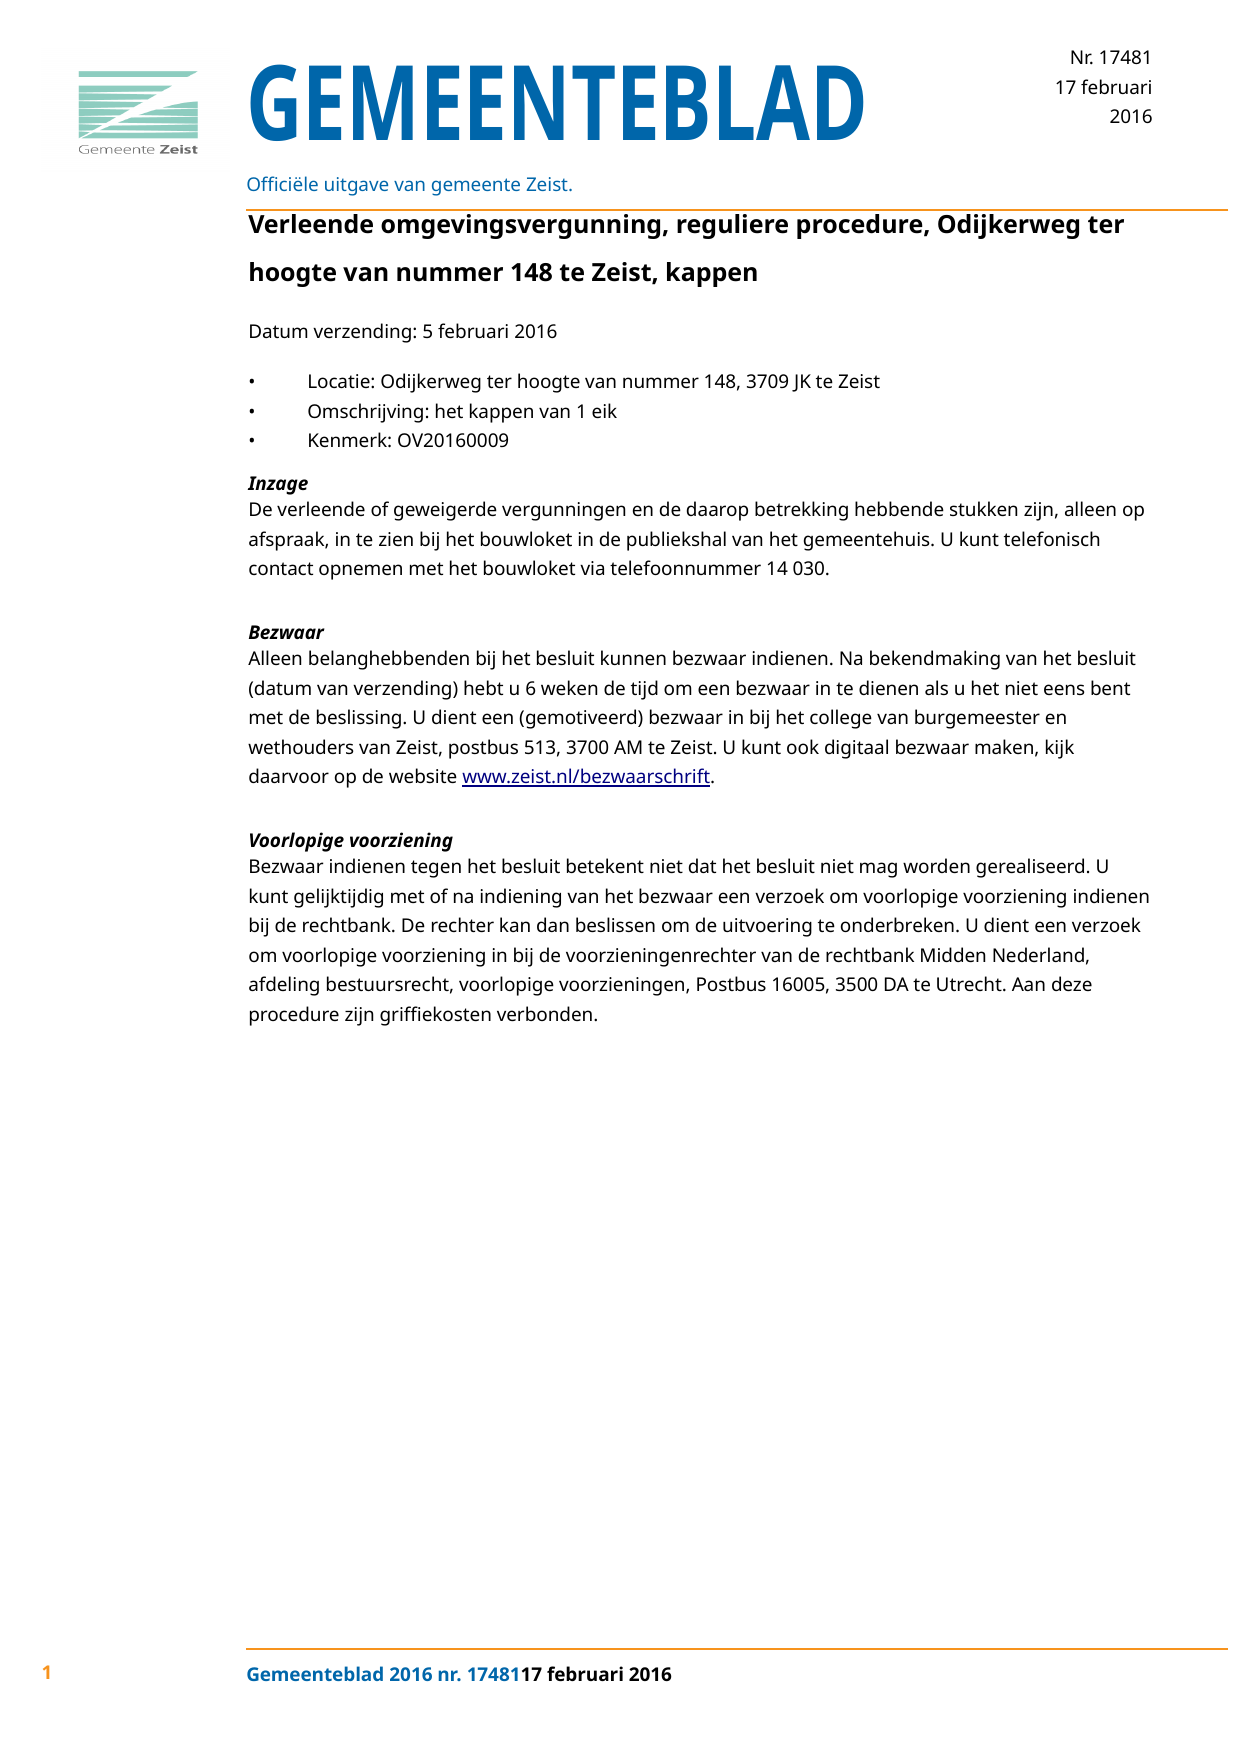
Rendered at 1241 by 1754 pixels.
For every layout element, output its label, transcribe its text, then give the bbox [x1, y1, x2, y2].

text Datum verzending: 5 februari 2016 [248, 318, 1152, 344]
text Voorlopige voorziening [248, 827, 1152, 853]
list Locatie: Odijkerweg ter hoogte van nummer 148, 3709 JK te Zeist [248, 368, 1152, 394]
text De verleende of geweigerde vergunningen en de daarop betrekking hebbende stukken zijn, alleen op afspraak, in te zien bij het bouwloket in de publiekshal van het gemeentehuis. U kunt telefonisch contact opnemen met het bouwloket via telefoonnummer 14 030. [248, 496, 1152, 581]
text Verleende omgevingsvergunning, reguliere procedure, Odijkerweg ter hoogte van nummer 148 te Zeist, kappen [248, 211, 1152, 288]
text Bezwaar [248, 619, 1152, 645]
picture [41, 47, 231, 172]
text Alleen belanghebbenden bij het besluit kunnen bezwaar indienen. Na bekendmaking van het besluit (datum van verzending) hebt u 6 weken de tijd om een bezwaar in te dienen als u het niet eens bent met de beslissing. U dient een (gemotiveerd) bezwaar in bij het college van burgemeester en wethouders van Zeist, postbus 513, 3700 AM te Zeist. U kunt ook digitaal bezwaar maken, kijk daarvoor op de website www.zeist.nl/bezwaarschrift. [248, 645, 1152, 789]
list Kenmerk: OV20160009 [248, 427, 1152, 453]
list Omschrijving: het kappen van 1 eik [248, 398, 1152, 424]
text Inzage [248, 471, 1152, 496]
text Bezwaar indienen tegen het besluit betekent niet dat het besluit niet mag worden gerealiseerd. U kunt gelijktijdig met of na indiening van het bezwaar een verzoek om voorlopige voorziening indienen bij de rechtbank. De rechter kan dan beslissen om de uitvoering te onderbreken. U dient een verzoek om voorlopige voorziening in bij de voorzieningenrechter van de rechtbank Midden Nederland, afdeling bestuursrecht, voorlopige voorzieningen, Postbus 16005, 3500 DA te Utrecht. Aan deze procedure zijn griffiekosten verbonden. [248, 853, 1152, 1027]
